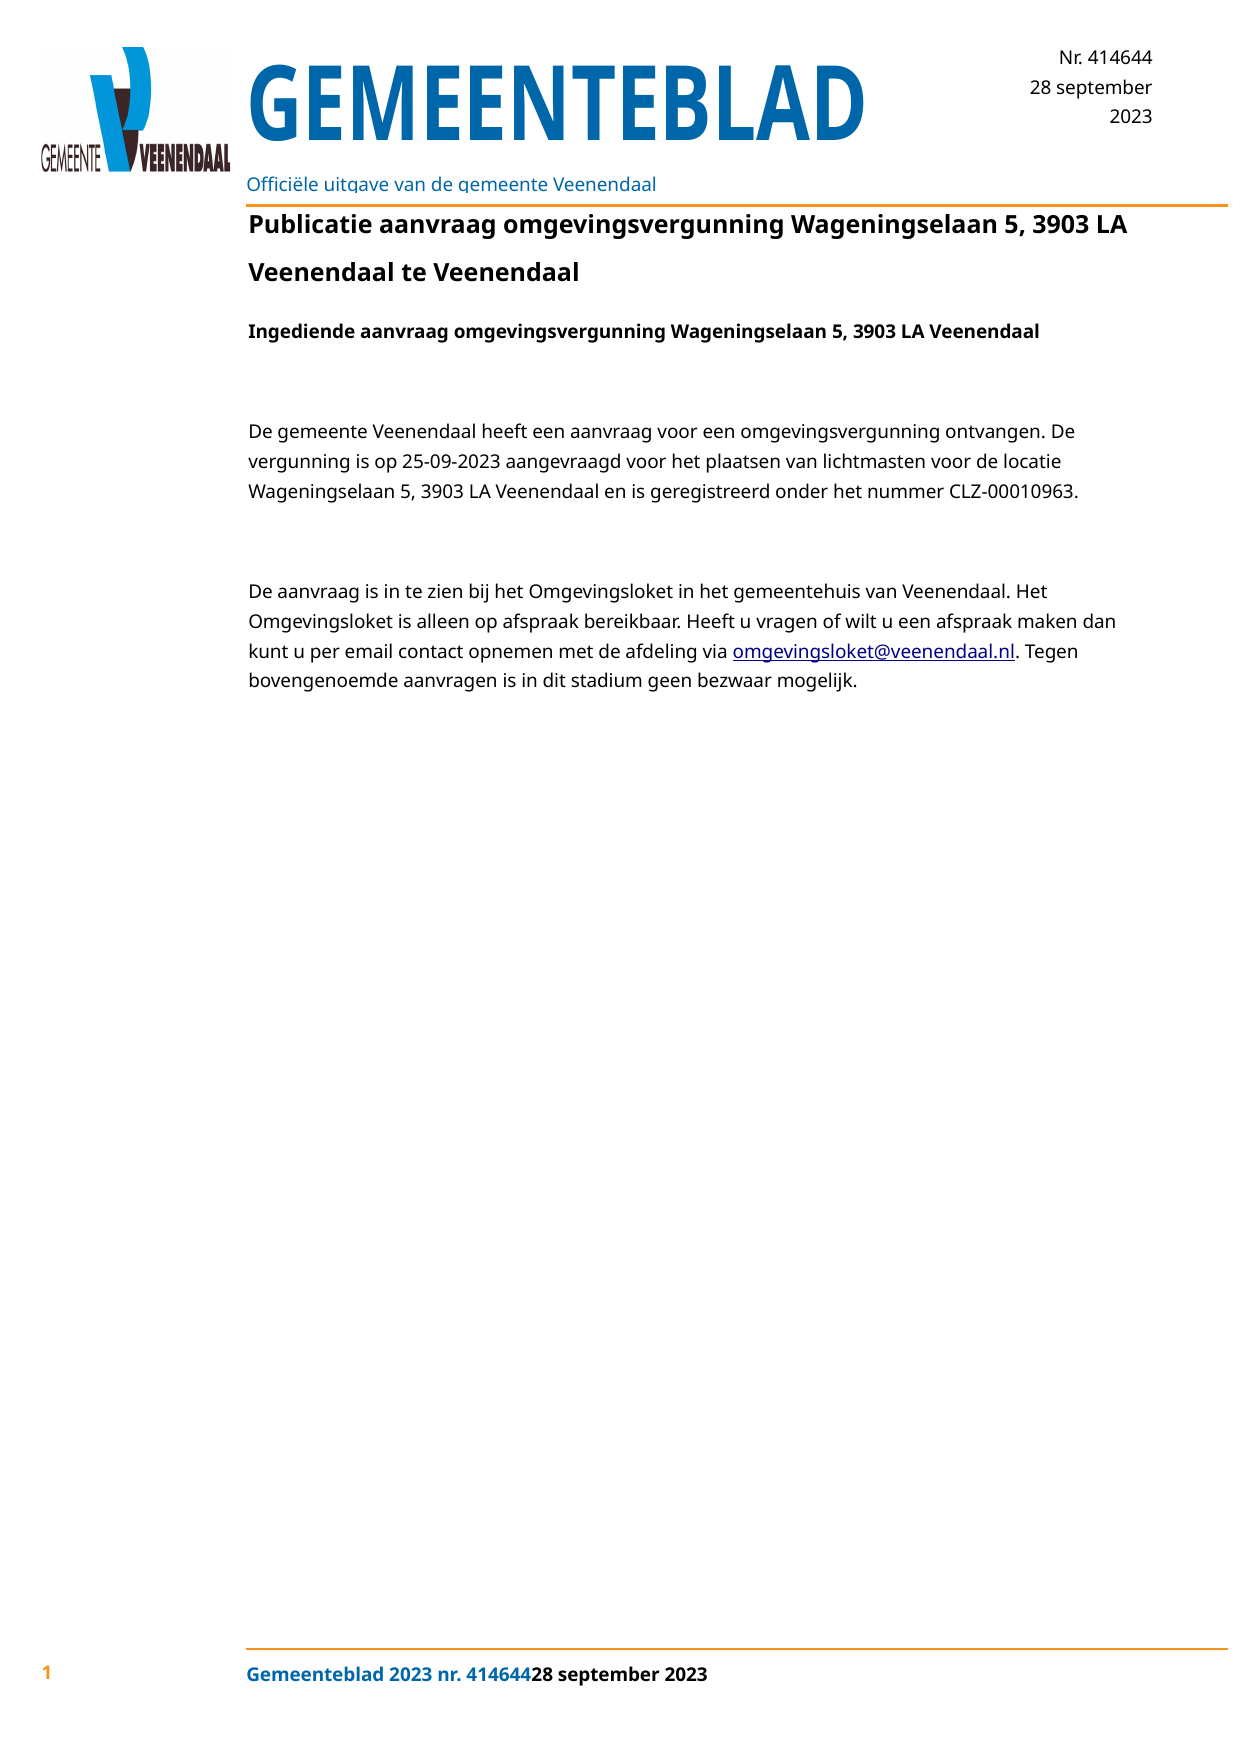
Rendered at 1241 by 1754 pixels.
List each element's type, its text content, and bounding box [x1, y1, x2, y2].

picture [123, 47, 231, 172]
text Ingediende aanvraag omgevingsvergunning Wageningselaan 5, 3903 LA Veenendaal [248, 318, 1152, 344]
text Publicatie aanvraag omgevingsvergunning Wageningselaan 5, 3903 LA Veenendaal te Veenendaal [248, 207, 1152, 288]
picture [41, 47, 130, 172]
text De aanvraag is in te zien bij het Omgevingsloket in het gemeentehuis van Veenendaal. Het Omgevingsloket is alleen op afspraak bereikbaar. Heeft u vragen of wilt u een afspraak maken dan kunt u per email contact opnemen met de afdeling via omgevingsloket@veenendaal.nl. Tegen bovengenoemde aanvragen is in dit stadium geen bezwaar mogelijk. [248, 579, 1152, 693]
text De gemeente Veenendaal heeft een aanvraag voor een omgevingsvergunning ontvangen. De vergunning is op 25-09-2023 aangevraagd voor het plaatsen van lichtmasten voor de locatie Wageningselaan 5, 3903 LA Veenendaal en is geregistreerd onder het nummer CLZ-00010963. [248, 419, 1152, 504]
